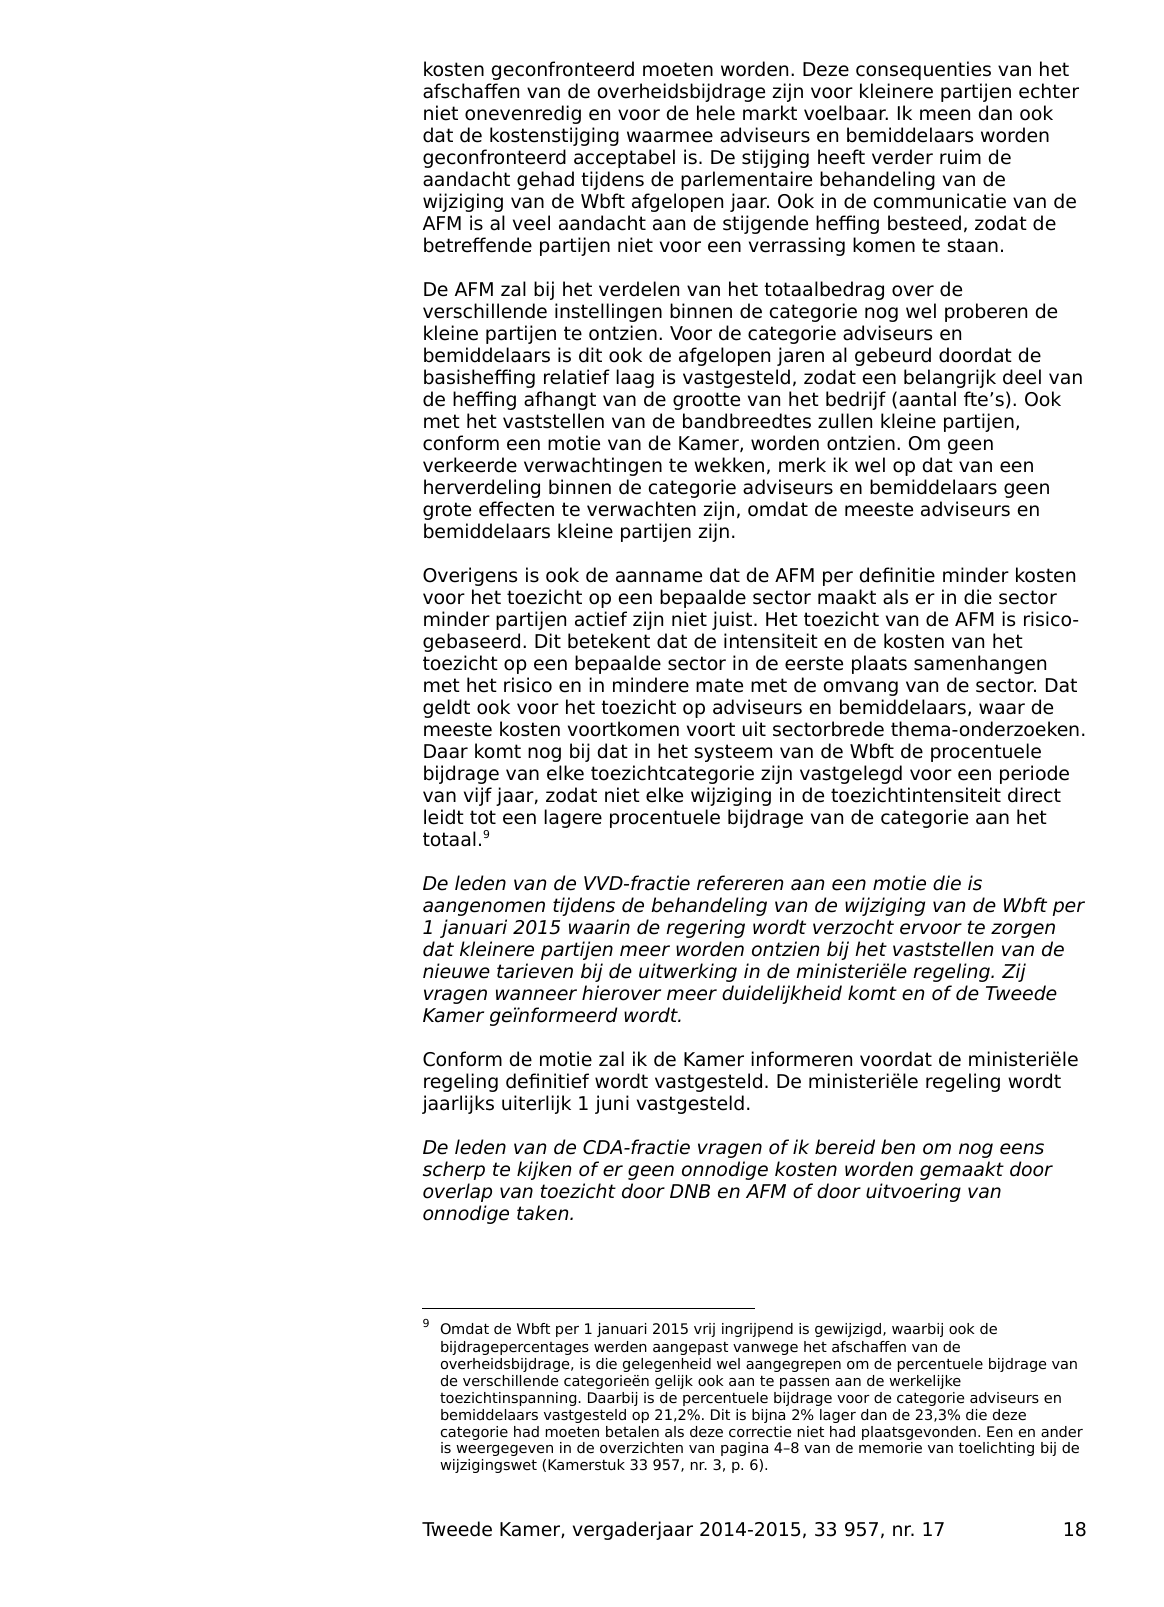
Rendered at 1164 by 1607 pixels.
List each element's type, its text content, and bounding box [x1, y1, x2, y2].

text Omdat de Wbft per 1 januari 2015 vrij ingrijpend is gewijzigd, waarbij ook de bijdragepercentages werden aangepast vanwege het afschaffen van de overheidsbijdrage, is die gelegenheid wel aangegrepen om de percentuele bijdrage van de verschillende categorieën gelijk ook aan te passen aan de werkelijke toezichtinspanning. Daarbij is de percentuele bijdrage voor de categorie adviseurs en bemiddelaars vastgesteld op 21,2%. Dit is bijna 2% lager dan de 23,3% die deze categorie had moeten betalen als deze correctie niet had plaatsgevonden. Een en ander is weergegeven in de overzichten van pagina 4–8 van de memorie van toelichting bij de wijzigingswet (Kamerstuk 33 957, nr. 3, p. 6). [422, 1317, 1087, 1474]
text De leden van de CDA-fractie vragen of ik bereid ben om nog eens scherp te kijken of er geen onnodige kosten worden gemaakt door overlap van toezicht door DNB en AFM of door uitvoering van onnodige taken. [422, 1137, 1087, 1225]
text Conform de motie zal ik de Kamer informeren voordat de ministeriële regeling definitief wordt vastgesteld. De ministeriële regeling wordt jaarlijks uiterlijk 1 juni vastgesteld. [422, 1049, 1087, 1115]
text De AFM zal bij het verdelen van het totaalbedrag over de verschillende instellingen binnen de categorie nog wel proberen de kleine partijen te ontzien. Voor de categorie adviseurs en bemiddelaars is dit ook de afgelopen jaren al gebeurd doordat de basisheffing relatief laag is vastgesteld, zodat een belangrijk deel van de heffing afhangt van de grootte van het bedrijf (aantal fte’s). Ook met het vaststellen van de bandbreedtes zullen kleine partijen, conform een motie van de Kamer, worden ontzien. Om geen verkeerde verwachtingen te wekken, merk ik wel op dat van een herverdeling binnen de categorie adviseurs en bemiddelaars geen grote effecten te verwachten zijn, omdat de meeste adviseurs en bemiddelaars kleine partijen zijn. [422, 279, 1087, 543]
text kosten geconfronteerd moeten worden. Deze consequenties van het afschaffen van de overheidsbijdrage zijn voor kleinere partijen echter niet onevenredig en voor de hele markt voelbaar. Ik meen dan ook dat de kostenstijging waarmee adviseurs en bemiddelaars worden geconfronteerd acceptabel is. De stijging heeft verder ruim de aandacht gehad tijdens de parlementaire behandeling van de wijziging van de Wbft afgelopen jaar. Ook in de communicatie van de AFM is al veel aandacht aan de stijgende heffing besteed, zodat de betreffende partijen niet voor een verrassing komen te staan. [422, 59, 1087, 257]
text De leden van de VVD-fractie refereren aan een motie die is aangenomen tijdens de behandeling van de wijziging van de Wbft per 1 januari 2015 waarin de regering wordt verzocht ervoor te zorgen dat kleinere partijen meer worden ontzien bij het vaststellen van de nieuwe tarieven bij de uitwerking in de ministeriële regeling. Zij vragen wanneer hierover meer duidelijkheid komt en of de Tweede Kamer geïnformeerd wordt. [422, 873, 1087, 1027]
text Overigens is ook de aanname dat de AFM per definitie minder kosten voor het toezicht op een bepaalde sector maakt als er in die sector minder partijen actief zijn niet juist. Het toezicht van de AFM is risico-gebaseerd. Dit betekent dat de intensiteit en de kosten van het toezicht op een bepaalde sector in de eerste plaats samenhangen met het risico en in mindere mate met de omvang van de sector. Dat geldt ook voor het toezicht op adviseurs en bemiddelaars, waar de meeste kosten voortkomen voort uit sectorbrede thema-onderzoeken. Daar komt nog bij dat in het systeem van de Wbft de procentuele bijdrage van elke toezichtcategorie zijn vastgelegd voor een periode van vijf jaar, zodat niet elke wijziging in de toezichtintensiteit direct leidt tot een lagere procentuele bijdrage van de categorie aan het totaal. [422, 565, 1087, 851]
